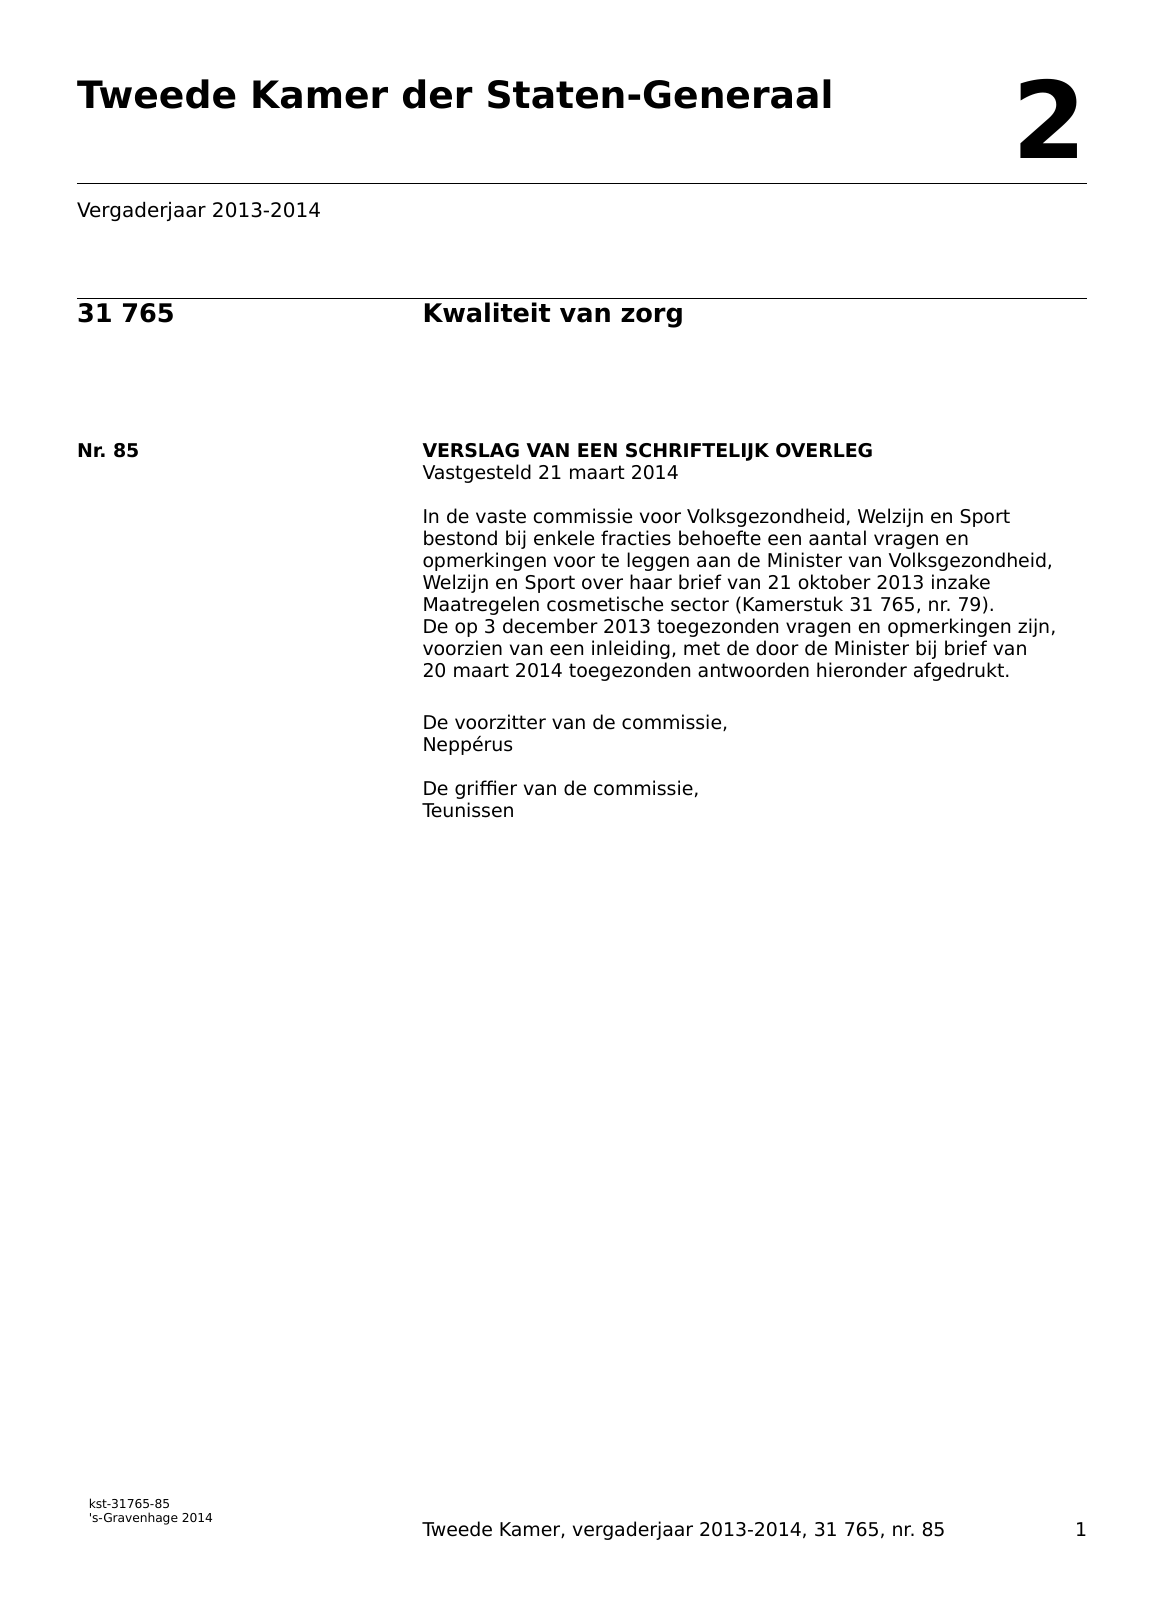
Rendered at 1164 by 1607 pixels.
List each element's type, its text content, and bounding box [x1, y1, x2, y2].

subtitle Nr. 85 VERSLAG VAN EEN SCHRIFTELIJK OVERLEG [77, 440, 1087, 462]
table_header Tweede Kamer der Staten-Generaal [77, 59, 886, 183]
text 's-Gravenhage 2014 [88, 1511, 323, 1525]
text De griffier van de commissie, Teunissen [422, 778, 1087, 822]
table_header 2 [886, 59, 1087, 183]
text In de vaste commissie voor Volksgezondheid, Welzijn en Sport bestond bij enkele fracties behoefte een aantal vragen en opmerkingen voor te leggen aan de Minister van Volksgezondheid, Welzijn en Sport over haar brief van 21 oktober 2013 inzake Maatregelen cosmetische sector (Kamerstuk 31 765, nr. 79). [422, 506, 1087, 616]
text Vastgesteld 21 maart 2014 [422, 462, 1087, 484]
text De voorzitter van de commissie, Neppérus [422, 712, 1087, 756]
text De op 3 december 2013 toegezonden vragen en opmerkingen zijn, voorzien van een inleiding, met de door de Minister bij brief van 20 maart 2014 toegezonden antwoorden hieronder afgedrukt. [422, 616, 1087, 682]
text kst-31765-85 [88, 1497, 323, 1511]
subtitle 31 765 Kwaliteit van zorg [77, 299, 1087, 329]
table_cell Vergaderjaar 2013-2014 [77, 184, 1087, 298]
